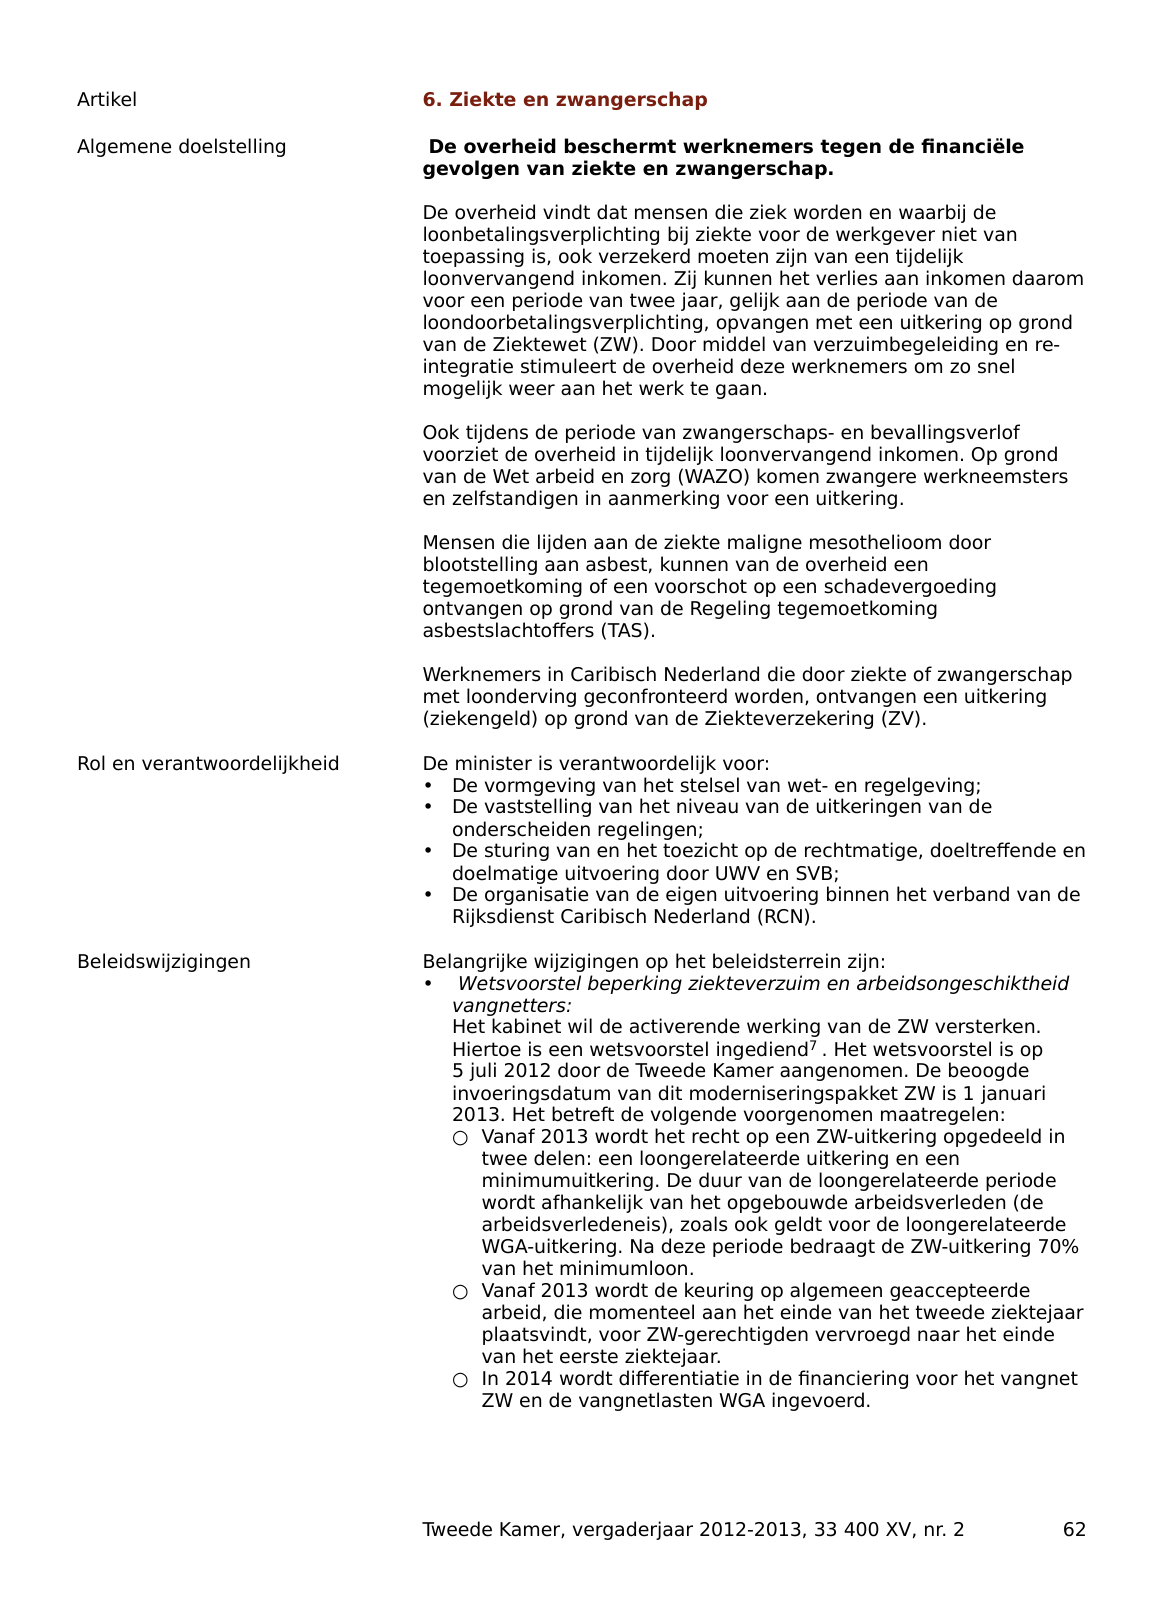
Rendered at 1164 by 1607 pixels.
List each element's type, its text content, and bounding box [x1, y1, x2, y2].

text ○ Vanaf 2013 wordt de keuring op algemeen geaccepteerde arbeid, die momenteel aan het einde van het tweede ziektejaar plaatsvindt, voor ZW-gerechtigden vervroegd naar het einde van het eerste ziektejaar. [452, 1280, 1087, 1368]
text De overheid beschermt werknemers tegen de financiële gevolgen van ziekte en zwangerschap. [422, 136, 1087, 180]
text • De vaststelling van het niveau van de uitkeringen van de onderscheiden regelingen; [422, 796, 1087, 840]
text Algemene doelstelling [77, 136, 399, 158]
text Rol en verantwoordelijkheid [77, 752, 399, 774]
text [77, 972, 399, 981]
text De minister is verantwoordelijk voor: [422, 752, 1087, 774]
text Ook tijdens de periode van zwangerschaps- en bevallingsverlof voorziet de overheid in tijdelijk loonvervangend inkomen. Op grond van de Wet arbeid en zorg (WAZO) komen zwangere werkneemsters en zelfstandigen in aanmerking voor een uitkering. [422, 422, 1087, 510]
subtitle [77, 111, 399, 119]
text • De organisatie van de eigen uitvoering binnen het verband van de Rijksdienst Caribisch Nederland (RCN). [422, 884, 1087, 928]
text ○ Vanaf 2013 wordt het recht op een ZW-uitkering opgedeeld in twee delen: een loongerelateerde uitkering en een minimumuitkering. De duur van de loongerelateerde periode wordt afhankelijk van het opgebouwde arbeidsverleden (de arbeidsverledeneis), zoals ook geldt voor de loongerelateerde WGA-uitkering. Na deze periode bedraagt de ZW-uitkering 70% van het minimumloon. [452, 1126, 1087, 1280]
subtitle 6. Ziekte en zwangerschap [422, 89, 1087, 111]
text Artikel [77, 89, 399, 111]
text • Wetsvoorstel beperking ziekteverzuim en arbeidsongeschiktheid vangnetters: [422, 972, 1087, 1016]
text • De sturing van en het toezicht op de rechtmatige, doeltreffende en doelmatige uitvoering door UWV en SVB; [422, 840, 1087, 884]
text Beleidswijzigingen [77, 951, 399, 972]
text [77, 774, 399, 782]
text • De vormgeving van het stelsel van wet- en regelgeving; [422, 774, 1087, 796]
text Het kabinet wil de activerende werking van de ZW versterken. Hiertoe is een wetsvoorstel ingediend7. Het wetsvoorstel is op 5 juli 2012 door de Tweede Kamer aangenomen. De beoogde invoeringsdatum van dit moderniseringspakket ZW is 1 januari 2013. Het betreft de volgende voorgenomen maatregelen: [452, 1016, 1087, 1126]
text [77, 158, 399, 166]
text Belangrijke wijzigingen op het beleidsterrein zijn: [422, 951, 1087, 972]
text De overheid vindt dat mensen die ziek worden en waarbij de loonbetalingsverplichting bij ziekte voor de werkgever niet van toepassing is, ook verzekerd moeten zijn van een tijdelijk loonvervangend inkomen. Zij kunnen het verlies aan inkomen daarom voor een periode van twee jaar, gelijk aan de periode van de loondoorbetalingsverplichting, opvangen met een uitkering op grond van de Ziektewet (ZW). Door middel van verzuimbegeleiding en re-integratie stimuleert de overheid deze werknemers om zo snel mogelijk weer aan het werk te gaan. [422, 202, 1087, 400]
text ○ In 2014 wordt differentiatie in de financiering voor het vangnet ZW en de vangnetlasten WGA ingevoerd. [452, 1368, 1087, 1412]
text Mensen die lijden aan de ziekte maligne mesothelioom door blootstelling aan asbest, kunnen van de overheid een tegemoetkoming of een voorschot op een schadevergoeding ontvangen op grond van de Regeling tegemoetkoming asbestslachtoffers (TAS). [422, 532, 1087, 642]
text Werknemers in Caribisch Nederland die door ziekte of zwangerschap met loonderving geconfronteerd worden, ontvangen een uitkering (ziekengeld) op grond van de Ziekteverzekering (ZV). [422, 664, 1087, 730]
